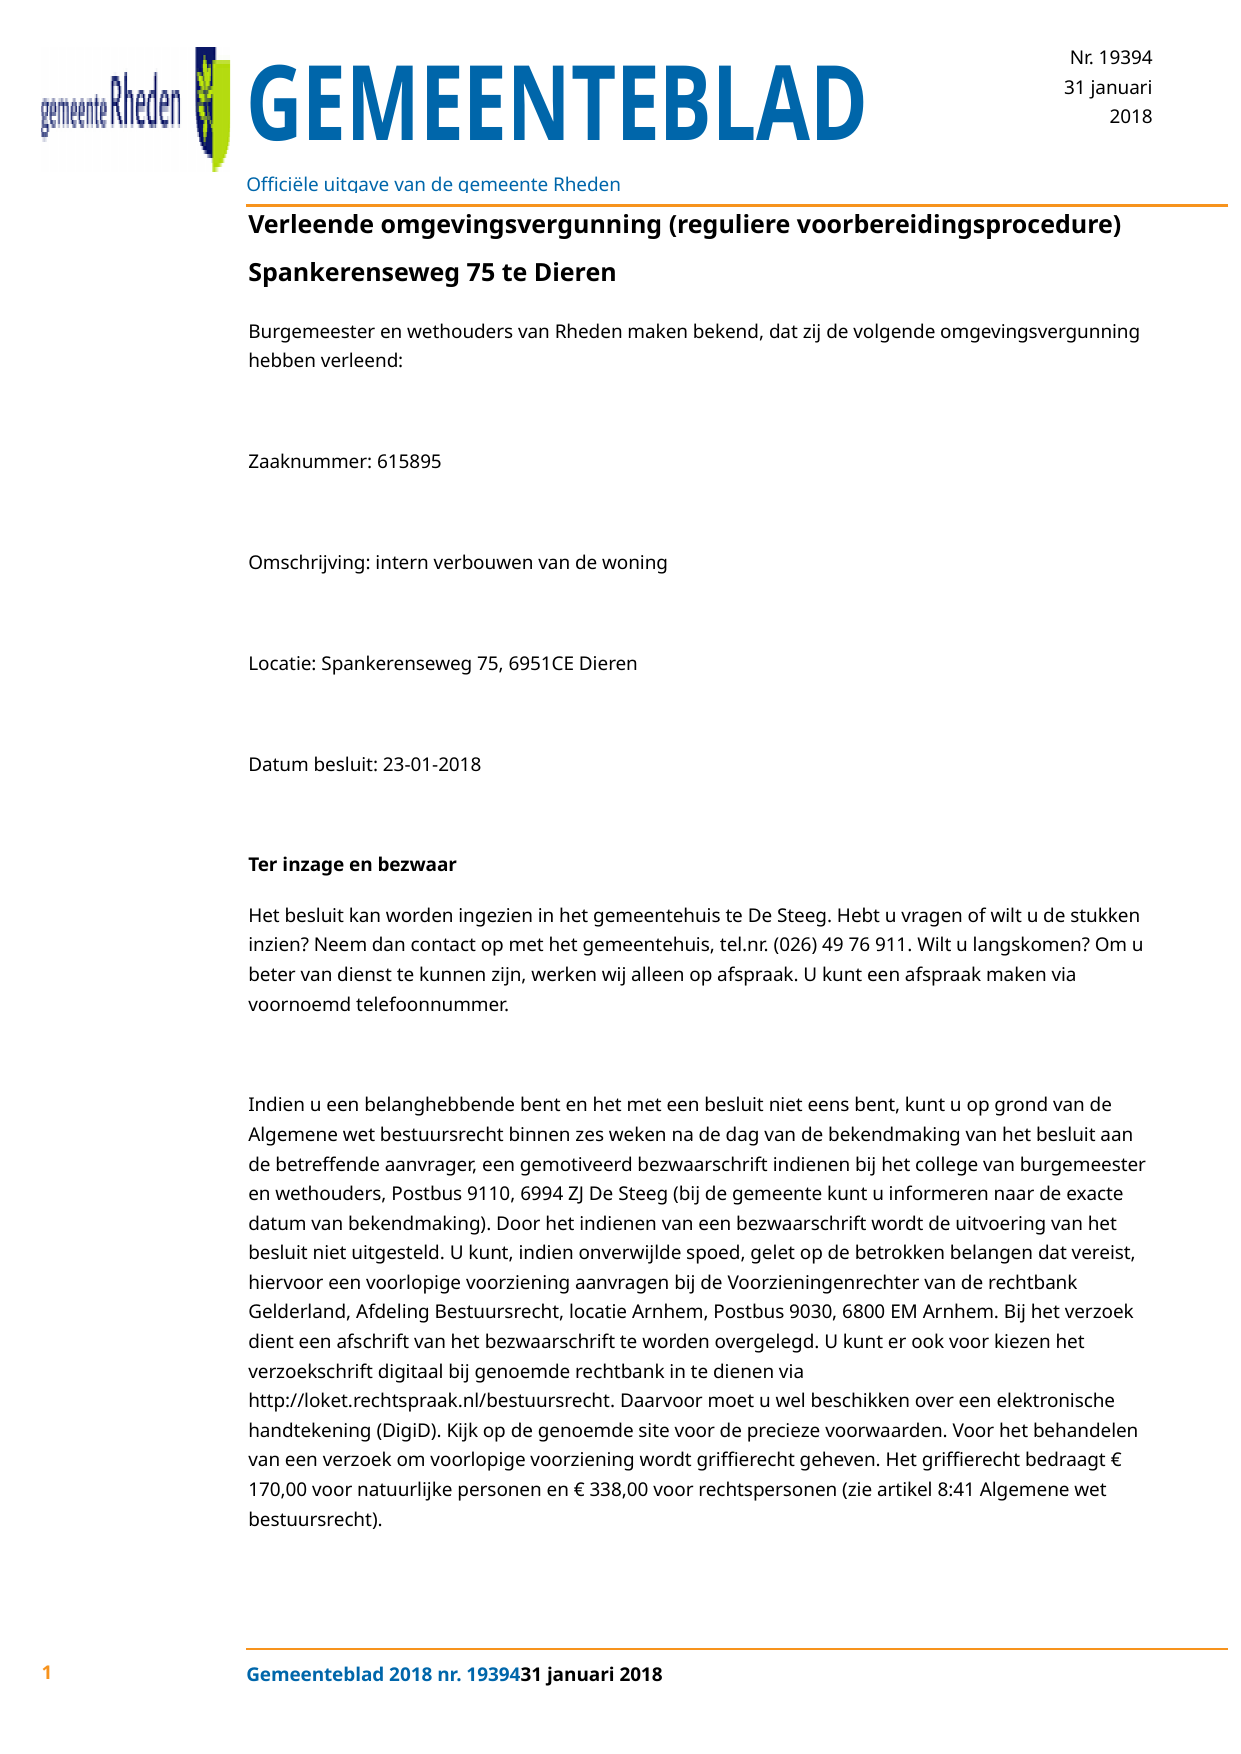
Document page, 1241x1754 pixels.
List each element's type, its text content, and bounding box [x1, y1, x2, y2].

text Ter inzage en bezwaar [248, 852, 1152, 877]
text Burgemeester en wethouders van Rheden maken bekend, dat zij de volgende omgevingsvergunning hebben verleend: [248, 318, 1152, 373]
text Omschrijving: intern verbouwen van de woning [248, 549, 1152, 575]
text Locatie: Spankerenseweg 75, 6951CE Dieren [248, 650, 1152, 676]
text Zaaknummer: 615895 [248, 448, 1152, 474]
text Verleende omgevingsvergunning (reguliere voorbereidingsprocedure) Spankerenseweg 75 te Dieren [248, 207, 1152, 288]
picture [41, 47, 231, 172]
text Datum besluit: 23-01-2018 [248, 751, 1152, 777]
text Het besluit kan worden ingezien in het gemeentehuis te De Steeg. Hebt u vragen of wilt u de stukken inzien? Neem dan contact op met het gemeentehuis, tel.nr. (026) 49 76 911. Wilt u langskomen? Om u beter van dienst te kunnen zijn, werken wij alleen op afspraak. U kunt een afspraak maken via voornoemd telefoonnummer. [248, 902, 1152, 1017]
text Indien u een belanghebbende bent en het met een besluit niet eens bent, kunt u op grond van de Algemene wet bestuursrecht binnen zes weken na de dag van de bekendmaking van het besluit aan de betreffende aanvrager, een gemotiveerd bezwaarschrift indienen bij het college van burgemeester en wethouders, Postbus 9110, 6994 ZJ De Steeg (bij de gemeente kunt u informeren naar de exacte datum van bekendmaking). Door het indienen van een bezwaarschrift wordt de uitvoering van het besluit niet uitgesteld. U kunt, indien onverwijlde spoed, gelet op de betrokken belangen dat vereist, hiervoor een voorlopige voorziening aanvragen bij de Voorzieningenrechter van de rechtbank Gelderland, Afdeling Bestuursrecht, locatie Arnhem, Postbus 9030, 6800 EM Arnhem. Bij het verzoek dient een afschrift van het bezwaarschrift te worden overgelegd. U kunt er ook voor kiezen het verzoekschrift digitaal bij genoemde rechtbank in te dienen via http://loket.rechtspraak.nl/bestuursrecht. Daarvoor moet u wel beschikken over een elektronische handtekening (DigiD). Kijk op de genoemde site voor de precieze voorwaarden. Voor het behandelen van een verzoek om voorlopige voorziening wordt griffierecht geheven. Het griffierecht bedraagt € 170,00 voor natuurlijke personen en € 338,00 voor rechtspersonen (zie artikel 8:41 Algemene wet bestuursrecht). [248, 1092, 1152, 1532]
